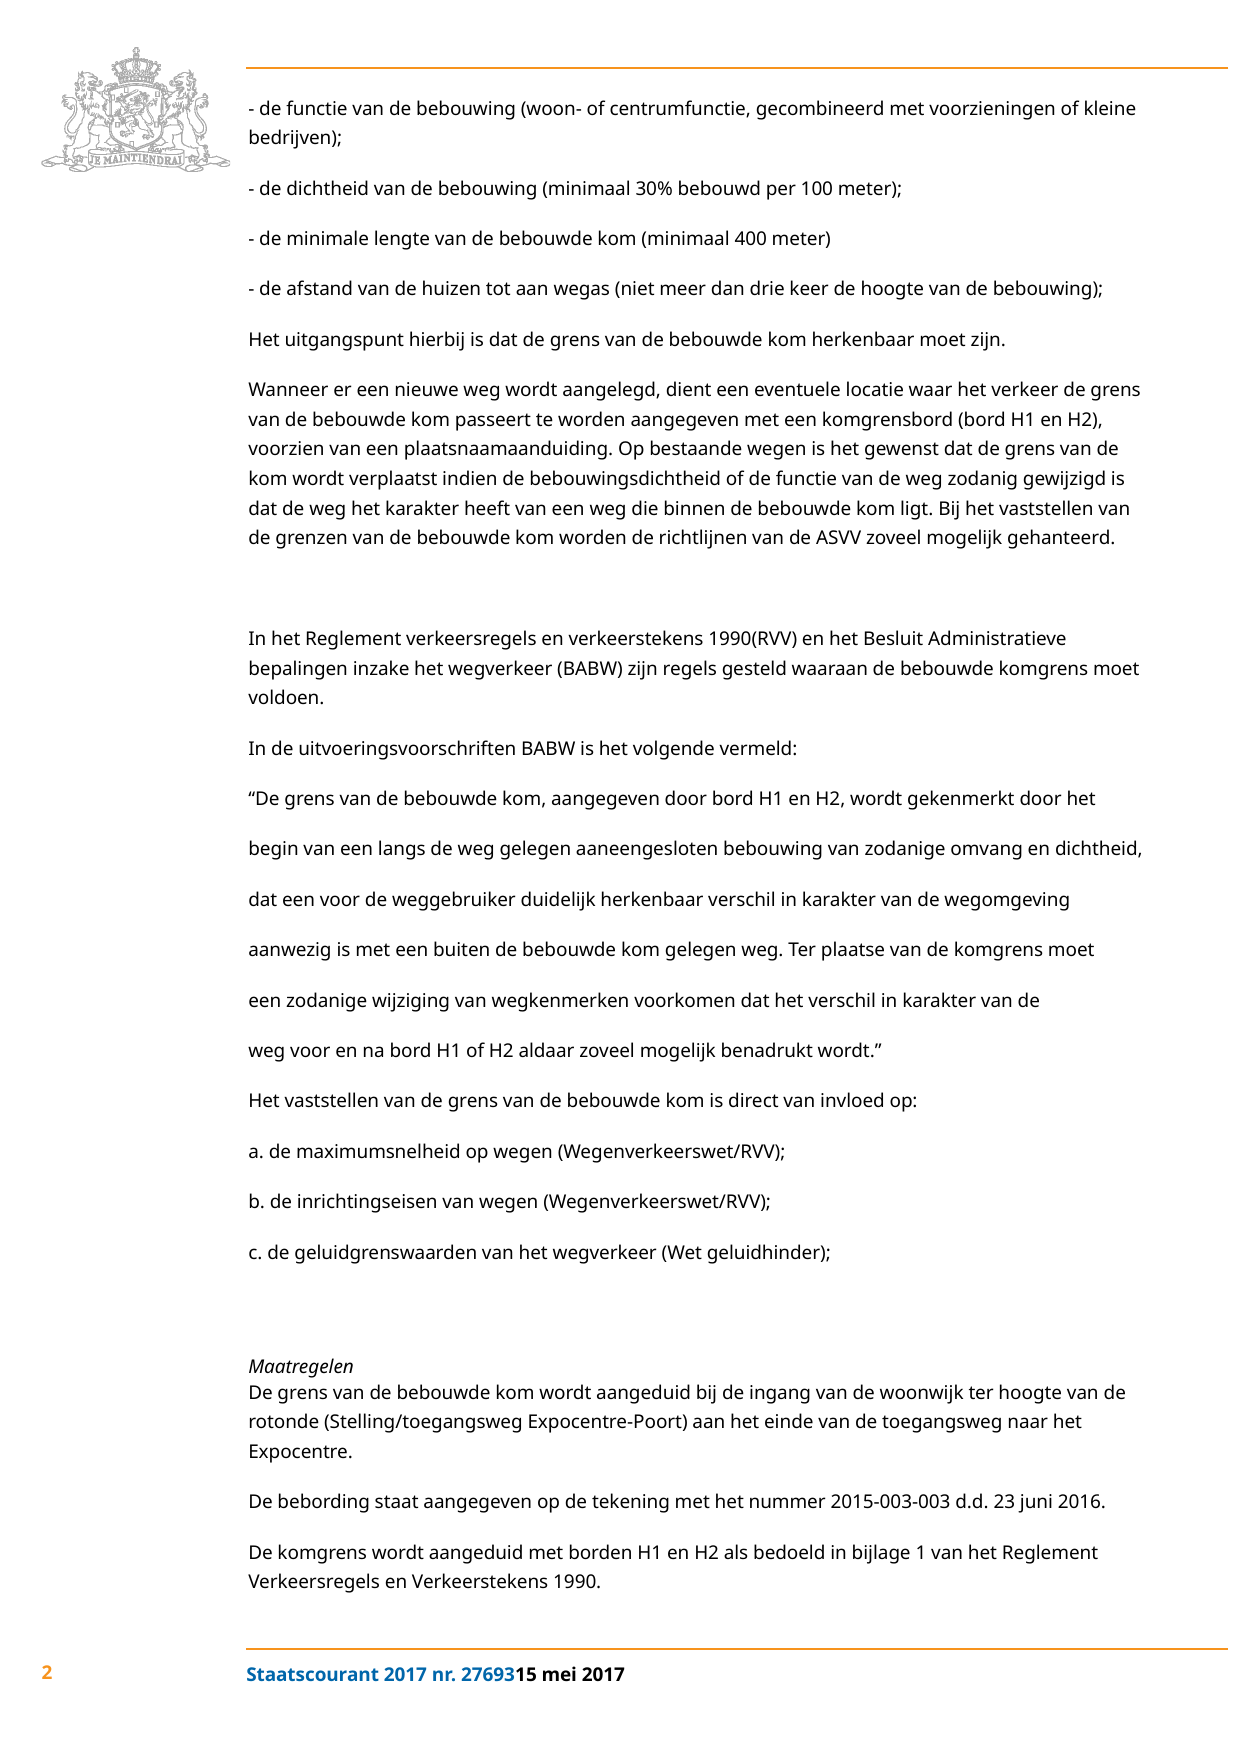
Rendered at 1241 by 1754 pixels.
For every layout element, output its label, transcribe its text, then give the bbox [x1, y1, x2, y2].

text Maatregelen [248, 1353, 1152, 1379]
text een zodanige wijziging van wegkenmerken voorkomen dat het verschil in karakter van de [248, 987, 1152, 1013]
picture [41, 47, 231, 172]
text - de afstand van de huizen tot aan wegas (niet meer dan drie keer de hoogte van de bebouwing); [248, 276, 1152, 301]
text - de dichtheid van de bebouwing (minimaal 30% bebouwd per 100 meter); [248, 175, 1152, 201]
text c. de geluidgrenswaarden van het wegverkeer (Wet geluidhinder); [248, 1239, 1152, 1265]
text weg voor en na bord H1 of H2 aldaar zoveel mogelijk benadrukt wordt.” [248, 1037, 1152, 1063]
text “De grens van de bebouwde kom, aangegeven door bord H1 en H2, wordt gekenmerkt door het [248, 785, 1152, 811]
text De komgrens wordt aangeduid met borden H1 en H2 als bedoeld in bijlage 1 van het Reglement Verkeersregels en Verkeerstekens 1990. [248, 1539, 1152, 1594]
text dat een voor de weggebruiker duidelijk herkenbaar verschil in karakter van de wegomgeving [248, 886, 1152, 912]
text Het vaststellen van de grens van de bebouwde kom is direct van invloed op: [248, 1088, 1152, 1113]
text Wanneer er een nieuwe weg wordt aangelegd, dient een eventuele locatie waar het verkeer de grens van de bebouwde kom passeert te worden aangegeven met een komgrensbord (bord H1 en H2), voorzien van een plaatsnaamaanduiding. Op bestaande wegen is het gewenst dat de grens van de kom wordt verplaatst indien de bebouwingsdichtheid of de functie van de weg zodanig gewijzigd is dat de weg het karakter heeft van een weg die binnen de bebouwde kom ligt. Bij het vaststellen van de grenzen van de bebouwde kom worden de richtlijnen van de ASVV zoveel mogelijk gehanteerd. [248, 376, 1152, 550]
text begin van een langs de weg gelegen aaneengesloten bebouwing van zodanige omvang en dichtheid, [248, 836, 1152, 861]
text - de minimale lengte van de bebouwde kom (minimaal 400 meter) [248, 225, 1152, 251]
text De bebording staat aangegeven op de tekening met het nummer 2015-003-003 d.d. 23 juni 2016. [248, 1489, 1152, 1514]
text - de functie van de bebouwing (woon- of centrumfunctie, gecombineerd met voorzieningen of kleine bedrijven); [248, 95, 1152, 150]
text aanwezig is met een buiten de bebouwde kom gelegen weg. Ter plaatse van de komgrens moet [248, 936, 1152, 962]
text In het Reglement verkeersregels en verkeerstekens 1990(RVV) en het Besluit Administratieve bepalingen inzake het wegverkeer (BABW) zijn regels gesteld waaraan de bebouwde komgrens moet voldoen. [248, 625, 1152, 710]
text In de uitvoeringsvoorschriften BABW is het volgende vermeld: [248, 735, 1152, 761]
text b. de inrichtingseisen van wegen (Wegenverkeerswet/RVV); [248, 1188, 1152, 1214]
text a. de maximumsnelheid op wegen (Wegenverkeerswet/RVV); [248, 1138, 1152, 1164]
text De grens van de bebouwde kom wordt aangeduid bij de ingang van de woonwijk ter hoogte van de rotonde (Stelling/toegangsweg Expocentre-Poort) aan het einde van de toegangsweg naar het Expocentre. [248, 1379, 1152, 1464]
text Het uitgangspunt hierbij is dat de grens van de bebouwde kom herkenbaar moet zijn. [248, 326, 1152, 352]
